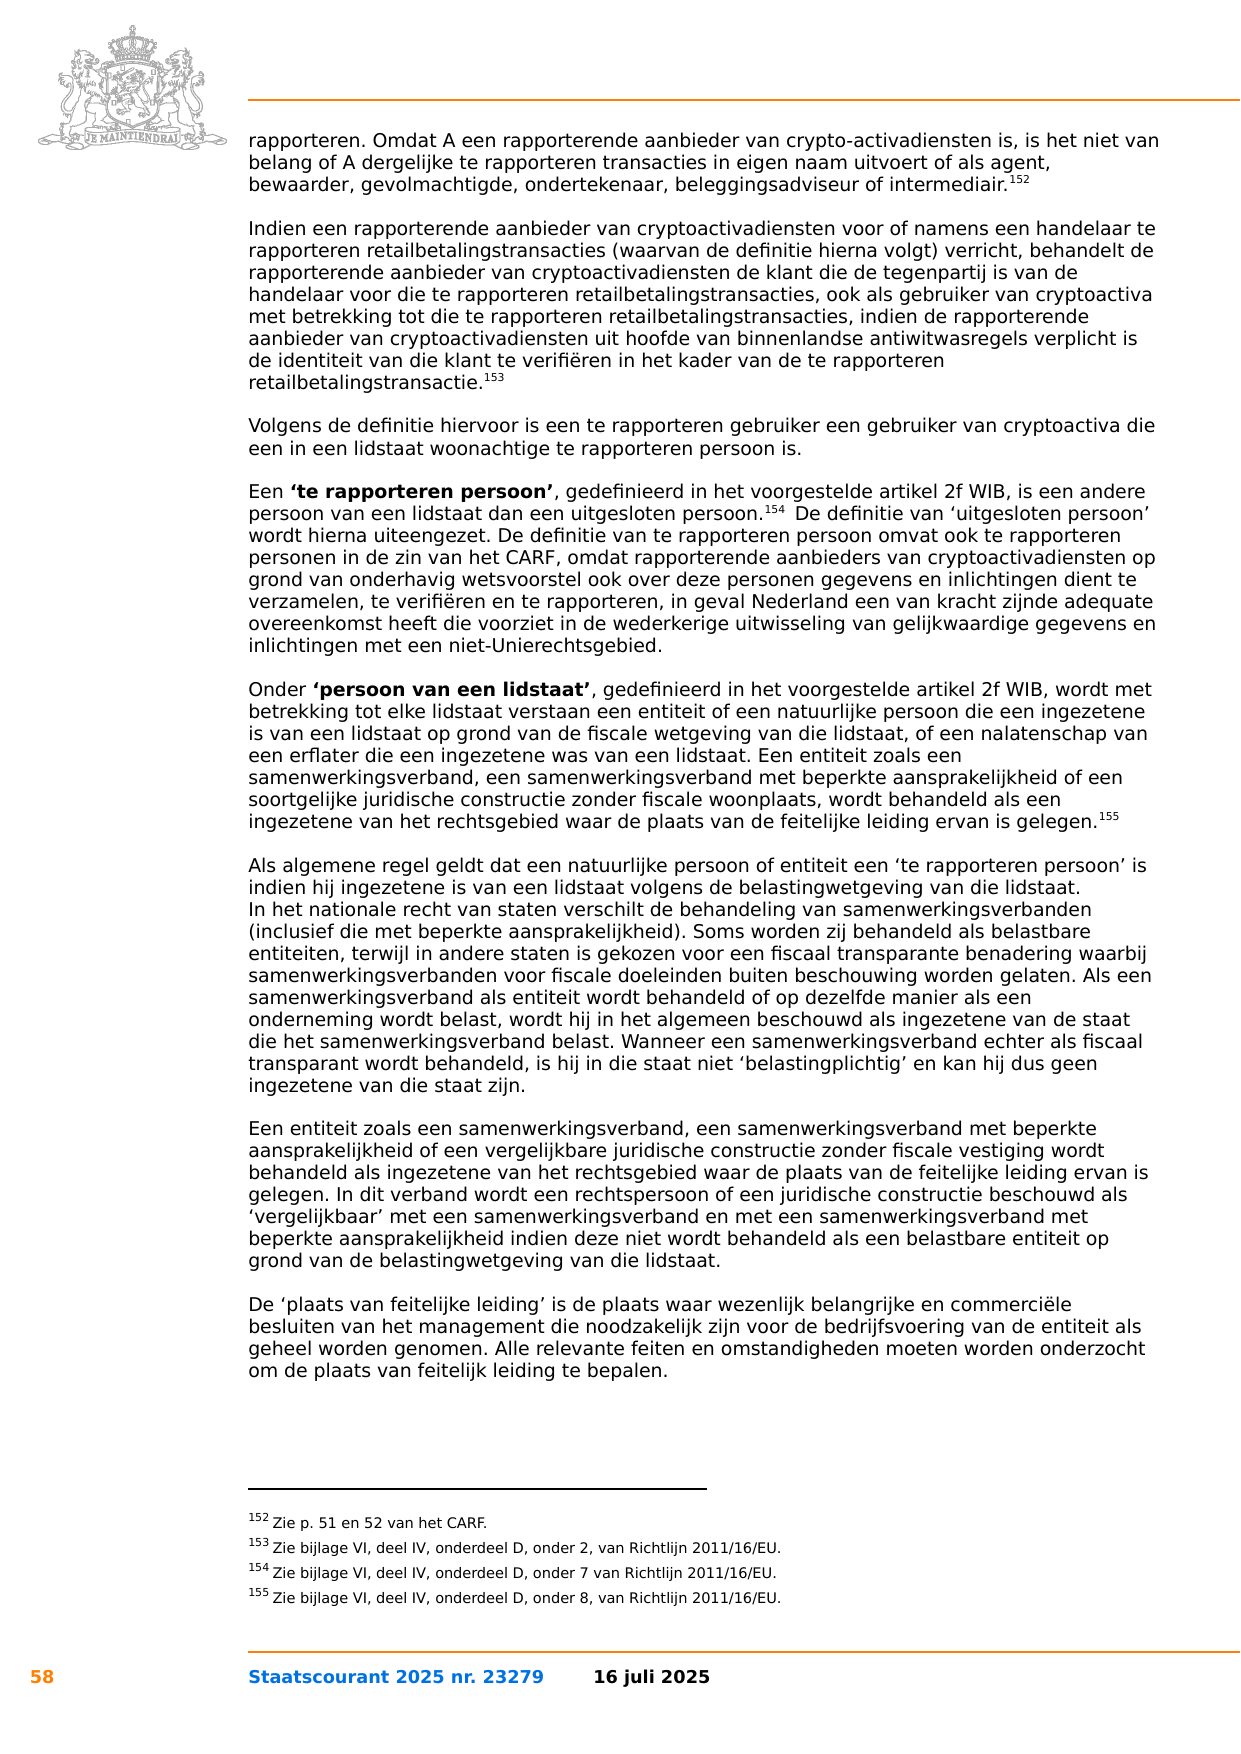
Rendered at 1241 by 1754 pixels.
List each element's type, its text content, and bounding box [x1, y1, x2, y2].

text Zie bijlage VI, deel IV, onderdeel D, onder 8, van Richtlijn 2011/16/EU. [248, 1586, 1163, 1608]
text Een entiteit zoals een samenwerkingsverband, een samenwerkingsverband met beperkte aansprakelijkheid of een vergelijkbare juridische constructie zonder fiscale vestiging wordt behandeld als ingezetene van het rechtsgebied waar de plaats van de feitelijke leiding ervan is gelegen. In dit verband wordt een rechtspersoon of een juridische constructie beschouwd als ‘vergelijkbaar’ met een samenwerkingsverband en met een samenwerkingsverband met beperkte aansprakelijkheid indien deze niet wordt behandeld als een belastbare entiteit op grond van de belastingwetgeving van die lidstaat. [248, 1118, 1163, 1272]
picture [38, 25, 227, 150]
text Een ‘te rapporteren persoon’, gedefinieerd in het voorgestelde artikel 2f WIB, is een andere persoon van een lidstaat dan een uitgesloten persoon. De definitie van ‘uitgesloten persoon’ wordt hierna uiteengezet. De definitie van te rapporteren persoon omvat ook te rapporteren personen in de zin van het CARF, omdat rapporterende aanbieders van cryptoactivadiensten op grond van onderhavig wetsvoorstel ook over deze personen gegevens en inlichtingen dient te verzamelen, te verifiëren en te rapporteren, in geval Nederland een van kracht zijnde adequate overeenkomst heeft die voorziet in de wederkerige uitwisseling van gelijkwaardige gegevens en inlichtingen met een niet-Unierechtsgebied. [248, 481, 1163, 657]
text Volgens de definitie hiervoor is een te rapporteren gebruiker een gebruiker van cryptoactiva die een in een lidstaat woonachtige te rapporteren persoon is. [248, 415, 1163, 459]
text In het nationale recht van staten verschilt de behandeling van samenwerkingsverbanden (inclusief die met beperkte aansprakelijkheid). Soms worden zij behandeld als belastbare entiteiten, terwijl in andere staten is gekozen voor een fiscaal transparante benadering waarbij samenwerkingsverbanden voor fiscale doeleinden buiten beschouwing worden gelaten. Als een samenwerkingsverband als entiteit wordt behandeld of op dezelfde manier als een onderneming wordt belast, wordt hij in het algemeen beschouwd als ingezetene van de staat die het samenwerkingsverband belast. Wanneer een samenwerkingsverband echter als fiscaal transparant wordt behandeld, is hij in die staat niet ‘belastingplichtig’ en kan hij dus geen ingezetene van die staat zijn. [248, 899, 1163, 1096]
text De ‘plaats van feitelijke leiding’ is de plaats waar wezenlijk belangrijke en commerciële besluiten van het management die noodzakelijk zijn voor de bedrijfsvoering van de entiteit als geheel worden genomen. Alle relevante feiten en omstandigheden moeten worden onderzocht om de plaats van feitelijk leiding te bepalen. [248, 1294, 1163, 1382]
text Onder ‘persoon van een lidstaat’, gedefinieerd in het voorgestelde artikel 2f WIB, wordt met betrekking tot elke lidstaat verstaan een entiteit of een natuurlijke persoon die een ingezetene is van een lidstaat op grond van de fiscale wetgeving van die lidstaat, of een nalatenschap van een erflater die een ingezetene was van een lidstaat. Een entiteit zoals een samenwerkingsverband, een samenwerkingsverband met beperkte aansprakelijkheid of een soortgelijke juridische constructie zonder fiscale woonplaats, wordt behandeld als een ingezetene van het rechtsgebied waar de plaats van de feitelijke leiding ervan is gelegen. [248, 679, 1163, 833]
text rapporteren. Omdat A een rapporterende aanbieder van crypto-activadiensten is, is het niet van belang of A dergelijke te rapporteren transacties in eigen naam uitvoert of als agent, bewaarder, gevolmachtigde, ondertekenaar, beleggingsadviseur of intermediair. [248, 130, 1163, 196]
text Zie bijlage VI, deel IV, onderdeel D, onder 2, van Richtlijn 2011/16/EU. [248, 1536, 1163, 1558]
text Indien een rapporterende aanbieder van cryptoactivadiensten voor of namens een handelaar te rapporteren retailbetalingstransacties (waarvan de definitie hierna volgt) verricht, behandelt de rapporterende aanbieder van cryptoactivadiensten de klant die de tegenpartij is van de handelaar voor die te rapporteren retailbetalingstransacties, ook als gebruiker van cryptoactiva met betrekking tot die te rapporteren retailbetalingstransacties, indien de rapporterende aanbieder van cryptoactivadiensten uit hoofde van binnenlandse antiwitwasregels verplicht is de identiteit van die klant te verifiëren in het kader van de te rapporteren retailbetalingstransactie. [248, 218, 1163, 393]
text Zie bijlage VI, deel IV, onderdeel D, onder 7 van Richtlijn 2011/16/EU. [248, 1561, 1163, 1583]
text Zie p. 51 en 52 van het CARF. [248, 1511, 1163, 1533]
text Als algemene regel geldt dat een natuurlijke persoon of entiteit een ‘te rapporteren persoon’ is indien hij ingezetene is van een lidstaat volgens de belastingwetgeving van die lidstaat. [248, 855, 1163, 899]
